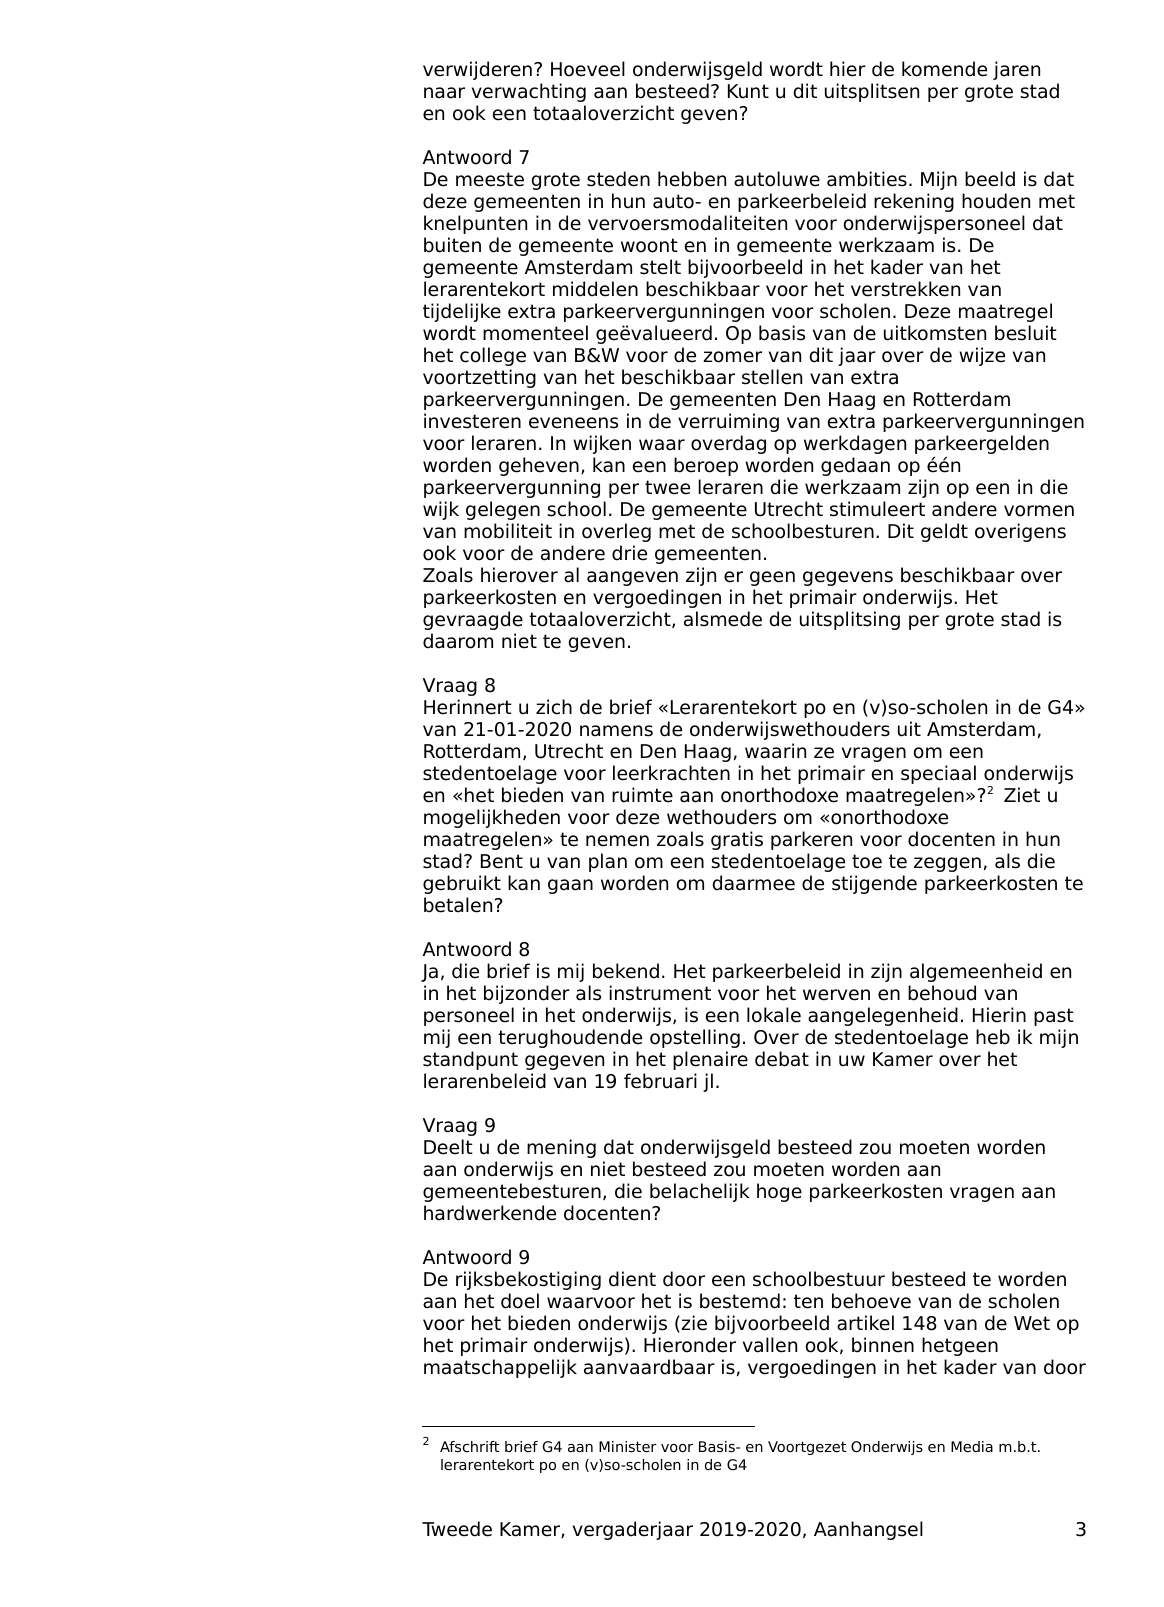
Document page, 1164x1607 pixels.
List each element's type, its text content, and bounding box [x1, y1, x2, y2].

text verwijderen? Hoeveel onderwijsgeld wordt hier de komende jaren naar verwachting aan besteed? Kunt u dit uitsplitsen per grote stad en ook een totaaloverzicht geven? [422, 59, 1087, 125]
text Afschrift brief G4 aan Minister voor Basis- en Voortgezet Onderwijs en Media m.b.t. lerarentekort po en (v)so-scholen in de G4 [422, 1435, 1087, 1474]
text Antwoord 9 [422, 1247, 1087, 1269]
text Deelt u de mening dat onderwijsgeld besteed zou moeten worden aan onderwijs en niet besteed zou moeten worden aan gemeentebesturen, die belachelijk hoge parkeerkosten vragen aan hardwerkende docenten? [422, 1137, 1087, 1225]
text De meeste grote steden hebben autoluwe ambities. Mijn beeld is dat deze gemeenten in hun auto- en parkeerbeleid rekening houden met knelpunten in de vervoersmodaliteiten voor onderwijspersoneel dat buiten de gemeente woont en in gemeente werkzaam is. De gemeente Amsterdam stelt bijvoorbeeld in het kader van het lerarentekort middelen beschikbaar voor het verstrekken van tijdelijke extra parkeervergunningen voor scholen. Deze maatregel wordt momenteel geëvalueerd. Op basis van de uitkomsten besluit het college van B&W voor de zomer van dit jaar over de wijze van voortzetting van het beschikbaar stellen van extra parkeervergunningen. De gemeenten Den Haag en Rotterdam investeren eveneens in de verruiming van extra parkeervergunningen voor leraren. In wijken waar overdag op werkdagen parkeergelden worden geheven, kan een beroep worden gedaan op één parkeervergunning per twee leraren die werkzaam zijn op een in die wijk gelegen school. De gemeente Utrecht stimuleert andere vormen van mobiliteit in overleg met de schoolbesturen. Dit geldt overigens ook voor de andere drie gemeenten. [422, 169, 1087, 565]
text Zoals hierover al aangeven zijn er geen gegevens beschikbaar over parkeerkosten en vergoedingen in het primair onderwijs. Het gevraagde totaaloverzicht, alsmede de uitsplitsing per grote stad is daarom niet te geven. [422, 565, 1087, 653]
text Antwoord 7 [422, 147, 1087, 169]
text Herinnert u zich de brief «Lerarentekort po en (v)so-scholen in de G4» van 21-01-2020 namens de onderwijswethouders uit Amsterdam, Rotterdam, Utrecht en Den Haag, waarin ze vragen om een stedentoelage voor leerkrachten in het primair en speciaal onderwijs en «het bieden van ruimte aan onorthodoxe maatregelen»? Ziet u mogelijkheden voor deze wethouders om «onorthodoxe maatregelen» te nemen zoals gratis parkeren voor docenten in hun stad? Bent u van plan om een stedentoelage toe te zeggen, als die gebruikt kan gaan worden om daarmee de stijgende parkeerkosten te betalen? [422, 697, 1087, 917]
text Vraag 8 [422, 675, 1087, 697]
text Ja, die brief is mij bekend. Het parkeerbeleid in zijn algemeenheid en in het bijzonder als instrument voor het werven en behoud van personeel in het onderwijs, is een lokale aangelegenheid. Hierin past mij een terughoudende opstelling. Over de stedentoelage heb ik mijn standpunt gegeven in het plenaire debat in uw Kamer over het lerarenbeleid van 19 februari jl. [422, 961, 1087, 1093]
text Vraag 9 [422, 1115, 1087, 1137]
text De rijksbekostiging dient door een schoolbestuur besteed te worden aan het doel waarvoor het is bestemd: ten behoeve van de scholen voor het bieden onderwijs (zie bijvoorbeeld artikel 148 van de Wet op het primair onderwijs). Hieronder vallen ook, binnen hetgeen maatschappelijk aanvaardbaar is, vergoedingen in het kader van door [422, 1269, 1087, 1379]
text Antwoord 8 [422, 939, 1087, 961]
